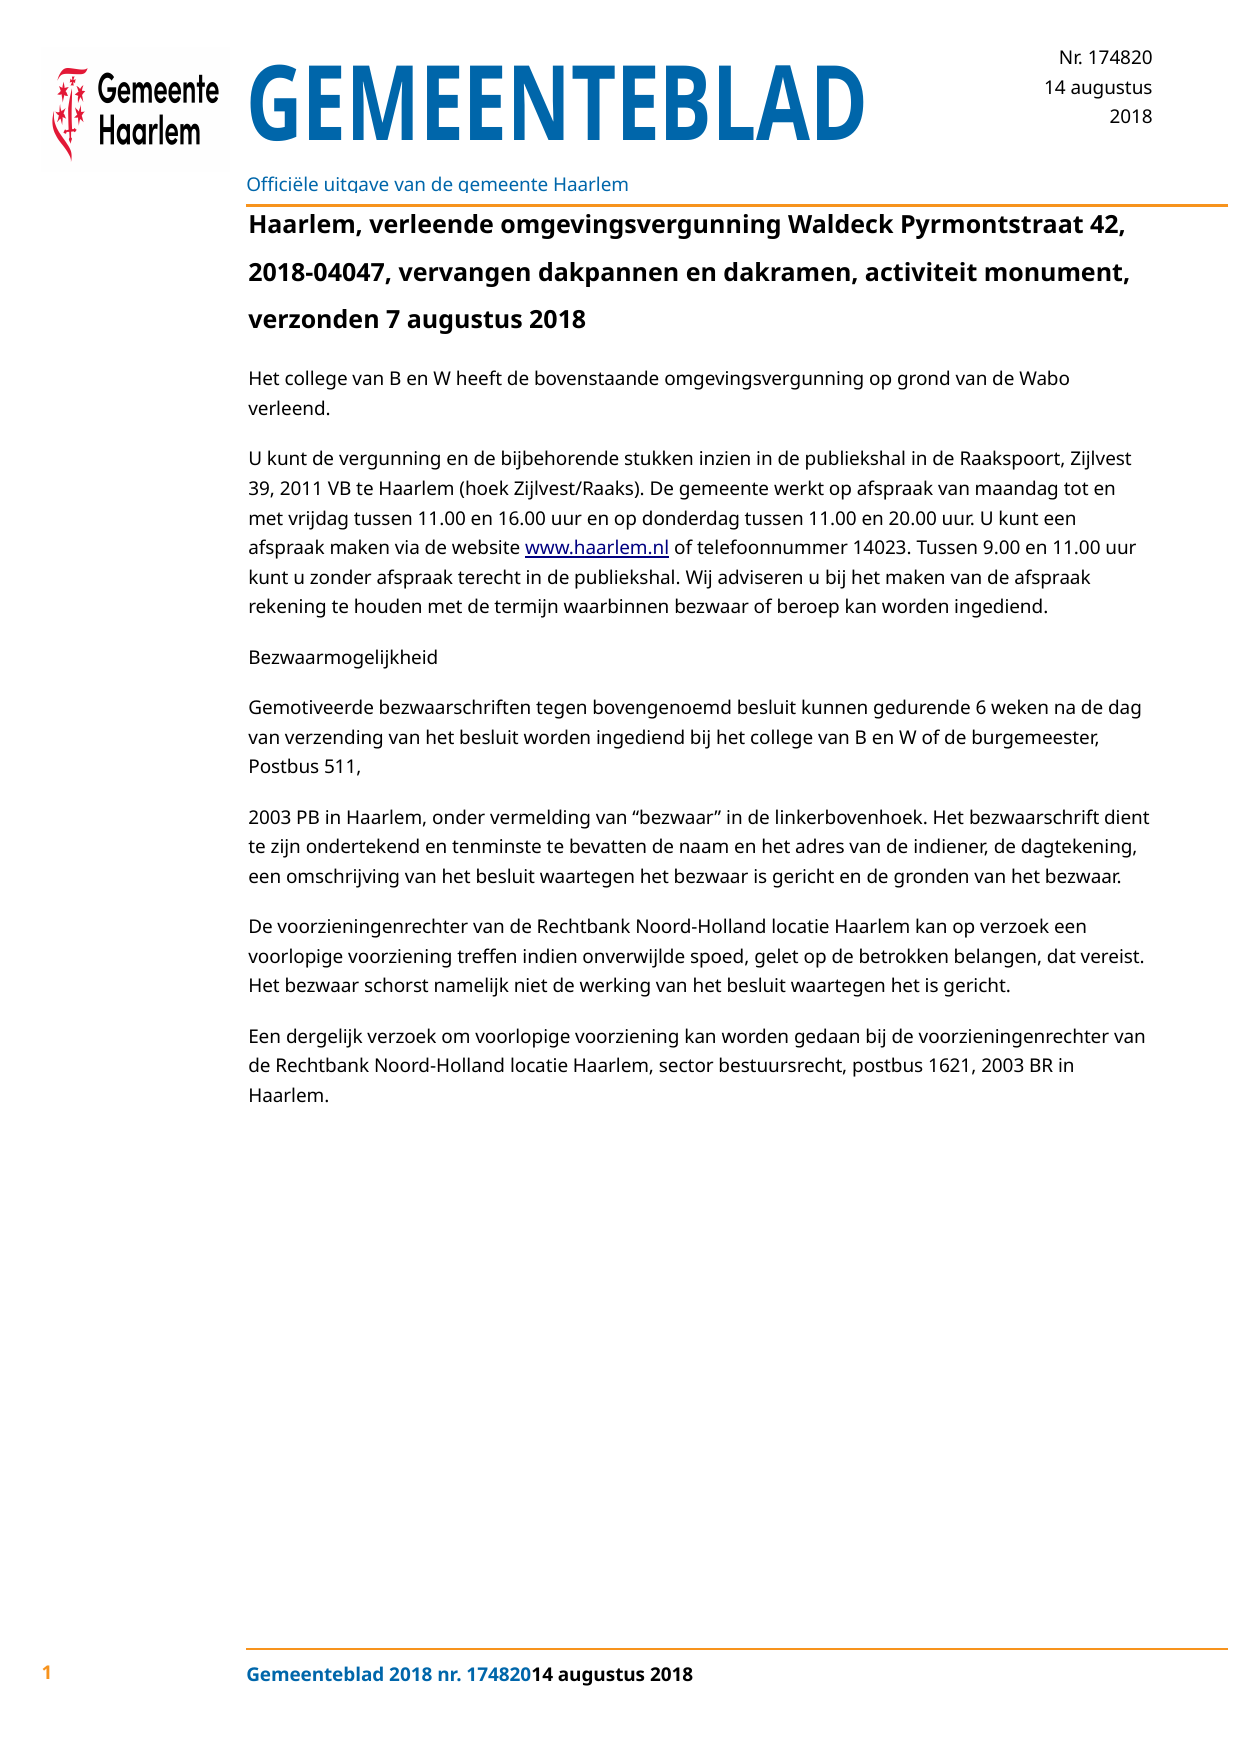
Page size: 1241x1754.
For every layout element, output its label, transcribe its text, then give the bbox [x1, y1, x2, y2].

text 2003 PB in Haarlem, onder vermelding van “bezwaar” in de linkerbovenhoek. Het bezwaarschrift dient te zijn ondertekend en tenminste te bevatten de naam en het adres van de indiener, de dagtekening, een omschrijving van het besluit waartegen het bezwaar is gericht en de gronden van het bezwaar. [248, 804, 1152, 889]
text De voorzieningenrechter van de Rechtbank Noord-Holland locatie Haarlem kan op verzoek een voorlopige voorziening treffen indien onverwijlde spoed, gelet op de betrokken belangen, dat vereist. Het bezwaar schorst namelijk niet de werking van het besluit waartegen het is gericht. [248, 913, 1152, 998]
text Gemotiveerde bezwaarschriften tegen bovengenoemd besluit kunnen gedurende 6 weken na de dag van verzending van het besluit worden ingediend bij het college van B en W of de burgemeester, Postbus 511, [248, 694, 1152, 779]
text Bezwaarmogelijkheid [248, 644, 1152, 669]
text Haarlem, verleende omgevingsvergunning Waldeck Pyrmontstraat 42, 2018-04047, vervangen dakpannen en dakramen, activiteit monument, verzonden 7 augustus 2018 [248, 207, 1152, 336]
text Een dergelijk verzoek om voorlopige voorziening kan worden gedaan bij de voorzieningenrechter van de Rechtbank Noord-Holland locatie Haarlem, sector bestuursrecht, postbus 1621, 2003 BR in Haarlem. [248, 1023, 1152, 1108]
text U kunt de vergunning en de bijbehorende stukken inzien in de publiekshal in de Raakspoort, Zijlvest 39, 2011 VB te Haarlem (hoek Zijlvest/Raaks). De gemeente werkt op afspraak van maandag tot en met vrijdag tussen 11.00 en 16.00 uur en op donderdag tussen 11.00 en 20.00 uur. U kunt een afspraak maken via de website www.haarlem.nl of telefoonnummer 14023. Tussen 9.00 en 11.00 uur kunt u zonder afspraak terecht in de publiekshal. Wij adviseren u bij het maken van de afspraak rekening te houden met de termijn waarbinnen bezwaar of beroep kan worden ingediend. [248, 446, 1152, 619]
text Het college van B en W heeft de bovenstaande omgevingsvergunning op grond van de Wabo verleend. [248, 366, 1152, 421]
picture [41, 47, 231, 172]
